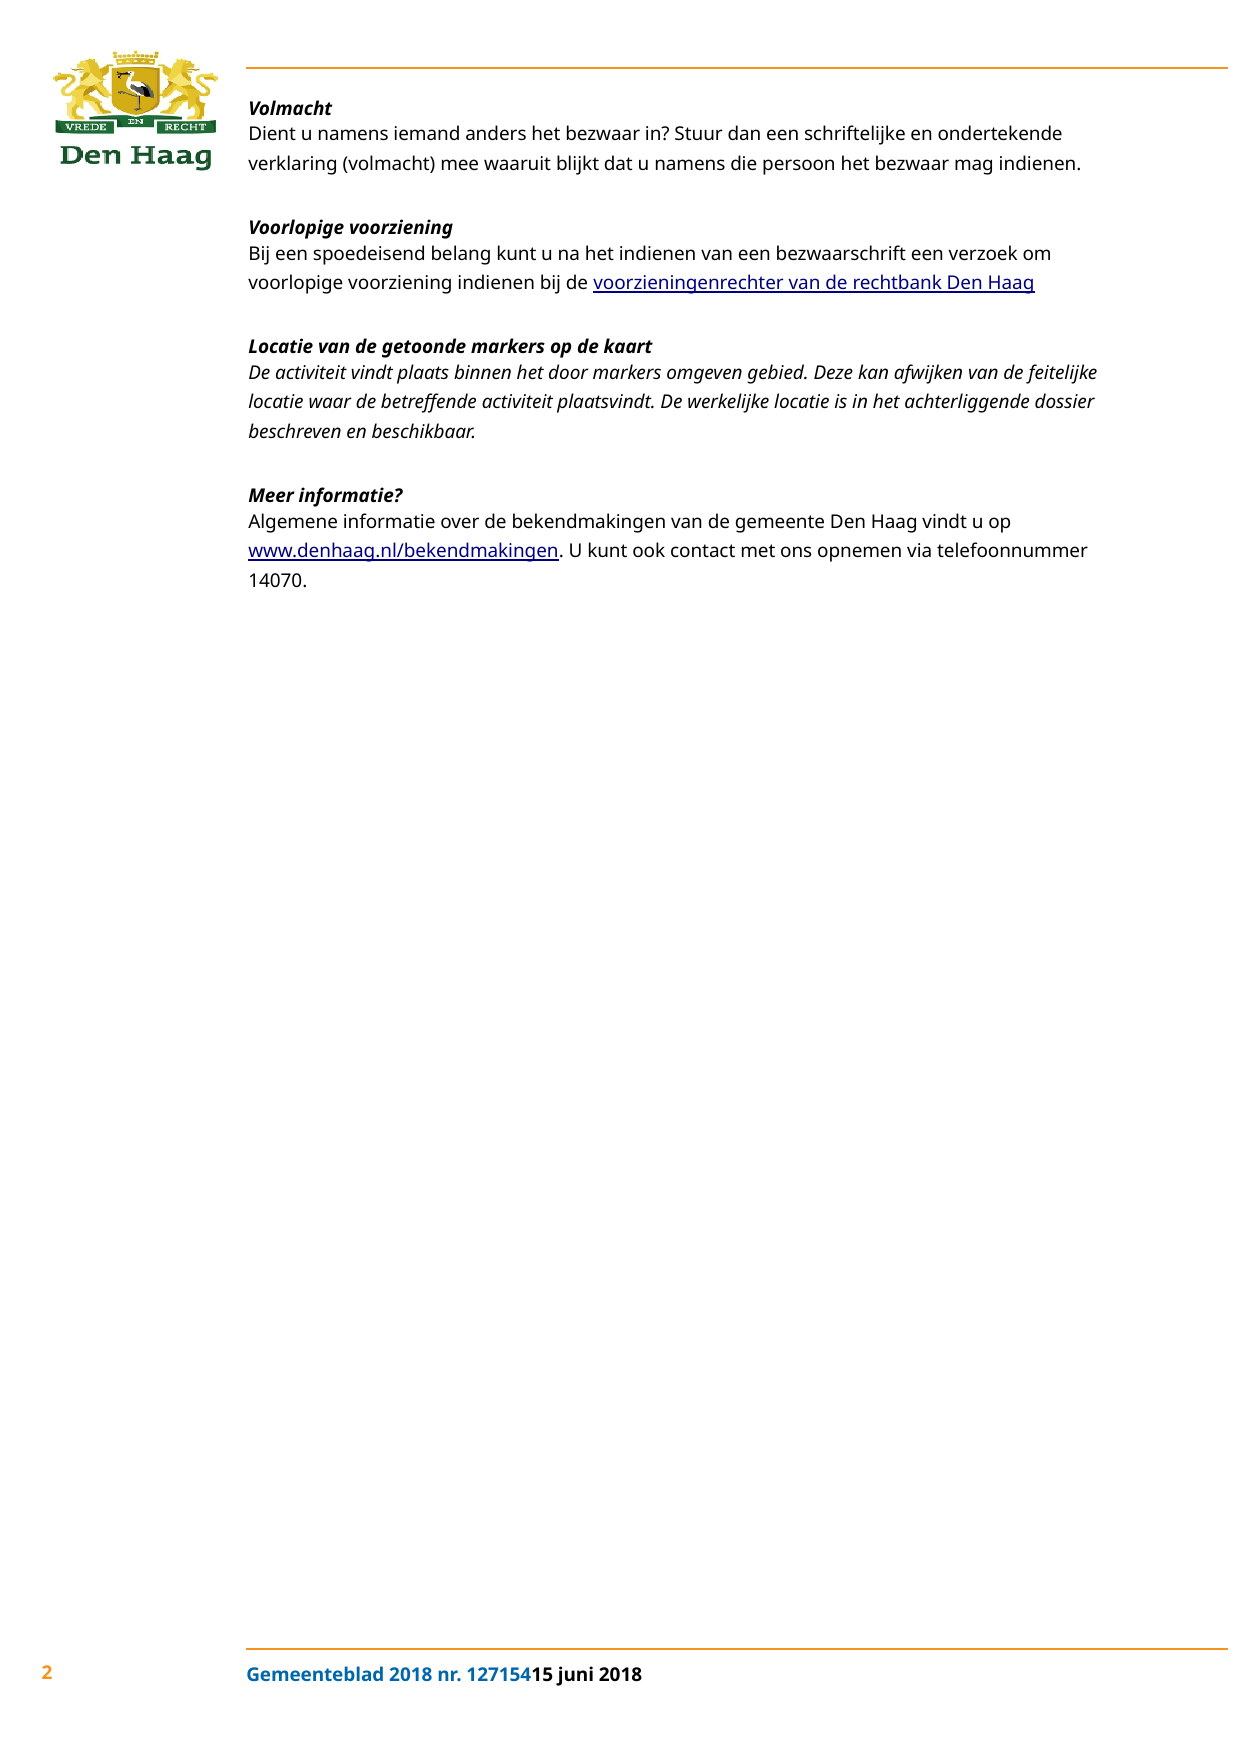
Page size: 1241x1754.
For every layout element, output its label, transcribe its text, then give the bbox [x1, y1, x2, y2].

text Algemene informatie over de bekendmakingen van de gemeente Den Haag vindt u op www.denhaag.nl/bekendmakingen. U kunt ook contact met ons opnemen via telefoonnummer 14070. [248, 508, 1152, 593]
text Bij een spoedeisend belang kunt u na het indienen van een bezwaarschrift een verzoek om voorlopige voorziening indienen bij de voorzieningenrechter van de rechtbank Den Haag [248, 240, 1152, 295]
picture [41, 47, 231, 172]
text Volmacht [248, 95, 1152, 121]
text Meer informatie? [248, 482, 1152, 508]
text Dient u namens iemand anders het bezwaar in? Stuur dan een schriftelijke en ondertekende verklaring (volmacht) mee waaruit blijkt dat u namens die persoon het bezwaar mag indienen. [248, 121, 1152, 176]
text De activiteit vindt plaats binnen het door markers omgeven gebied. Deze kan afwijken van de feitelijke locatie waar de betreffende activiteit plaatsvindt. De werkelijke locatie is in het achterliggende dossier beschreven en beschikbaar. [248, 359, 1152, 444]
text Voorlopige voorziening [248, 214, 1152, 240]
text Locatie van de getoonde markers op de kaart [248, 333, 1152, 359]
